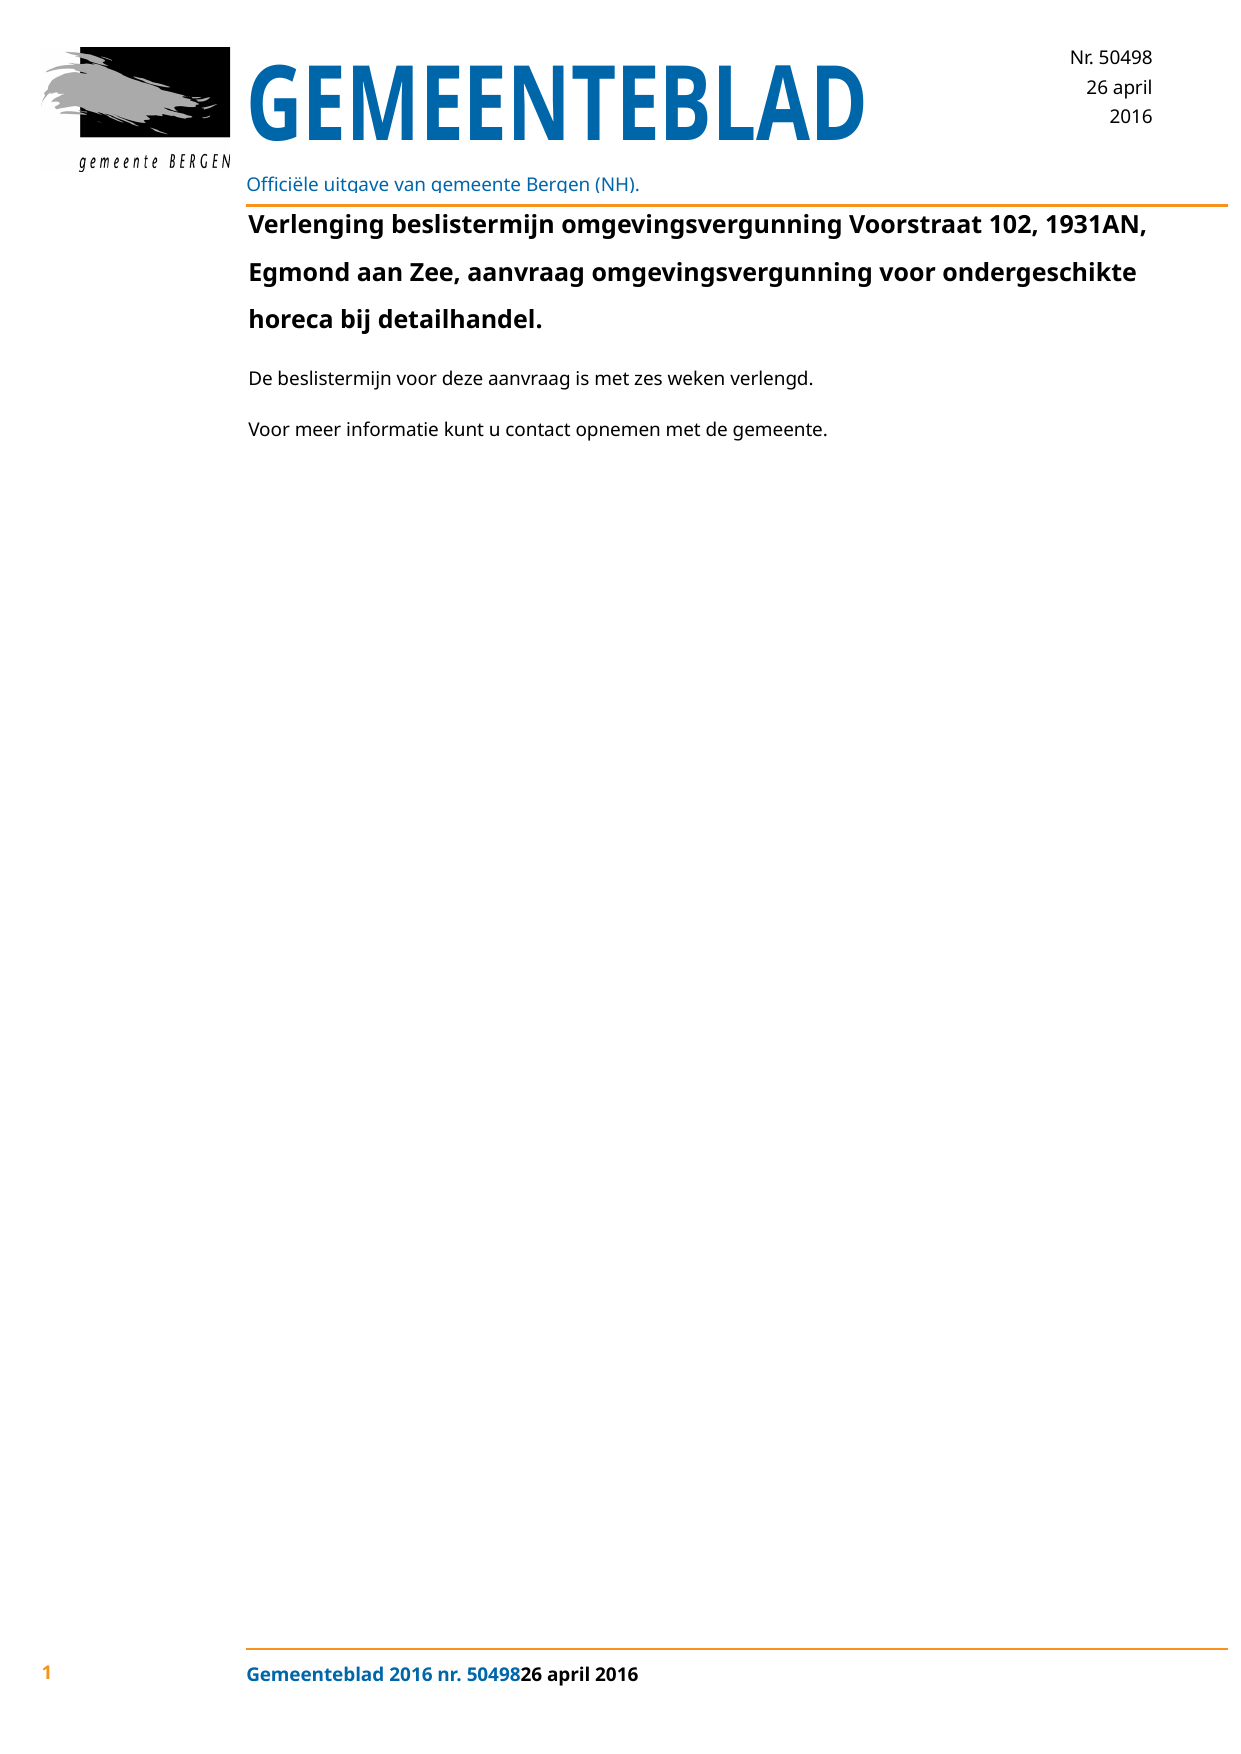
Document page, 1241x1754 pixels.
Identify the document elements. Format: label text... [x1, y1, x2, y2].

text Voor meer informatie kunt u contact opnemen met de gemeente. [248, 416, 1152, 442]
text Verlenging beslistermijn omgevingsvergunning Voorstraat 102, 1931AN, Egmond aan Zee, aanvraag omgevingsvergunning voor ondergeschikte horeca bij detailhandel. [248, 207, 1152, 336]
picture [41, 47, 231, 172]
text De beslistermijn voor deze aanvraag is met zes weken verlengd. [248, 366, 1152, 391]
